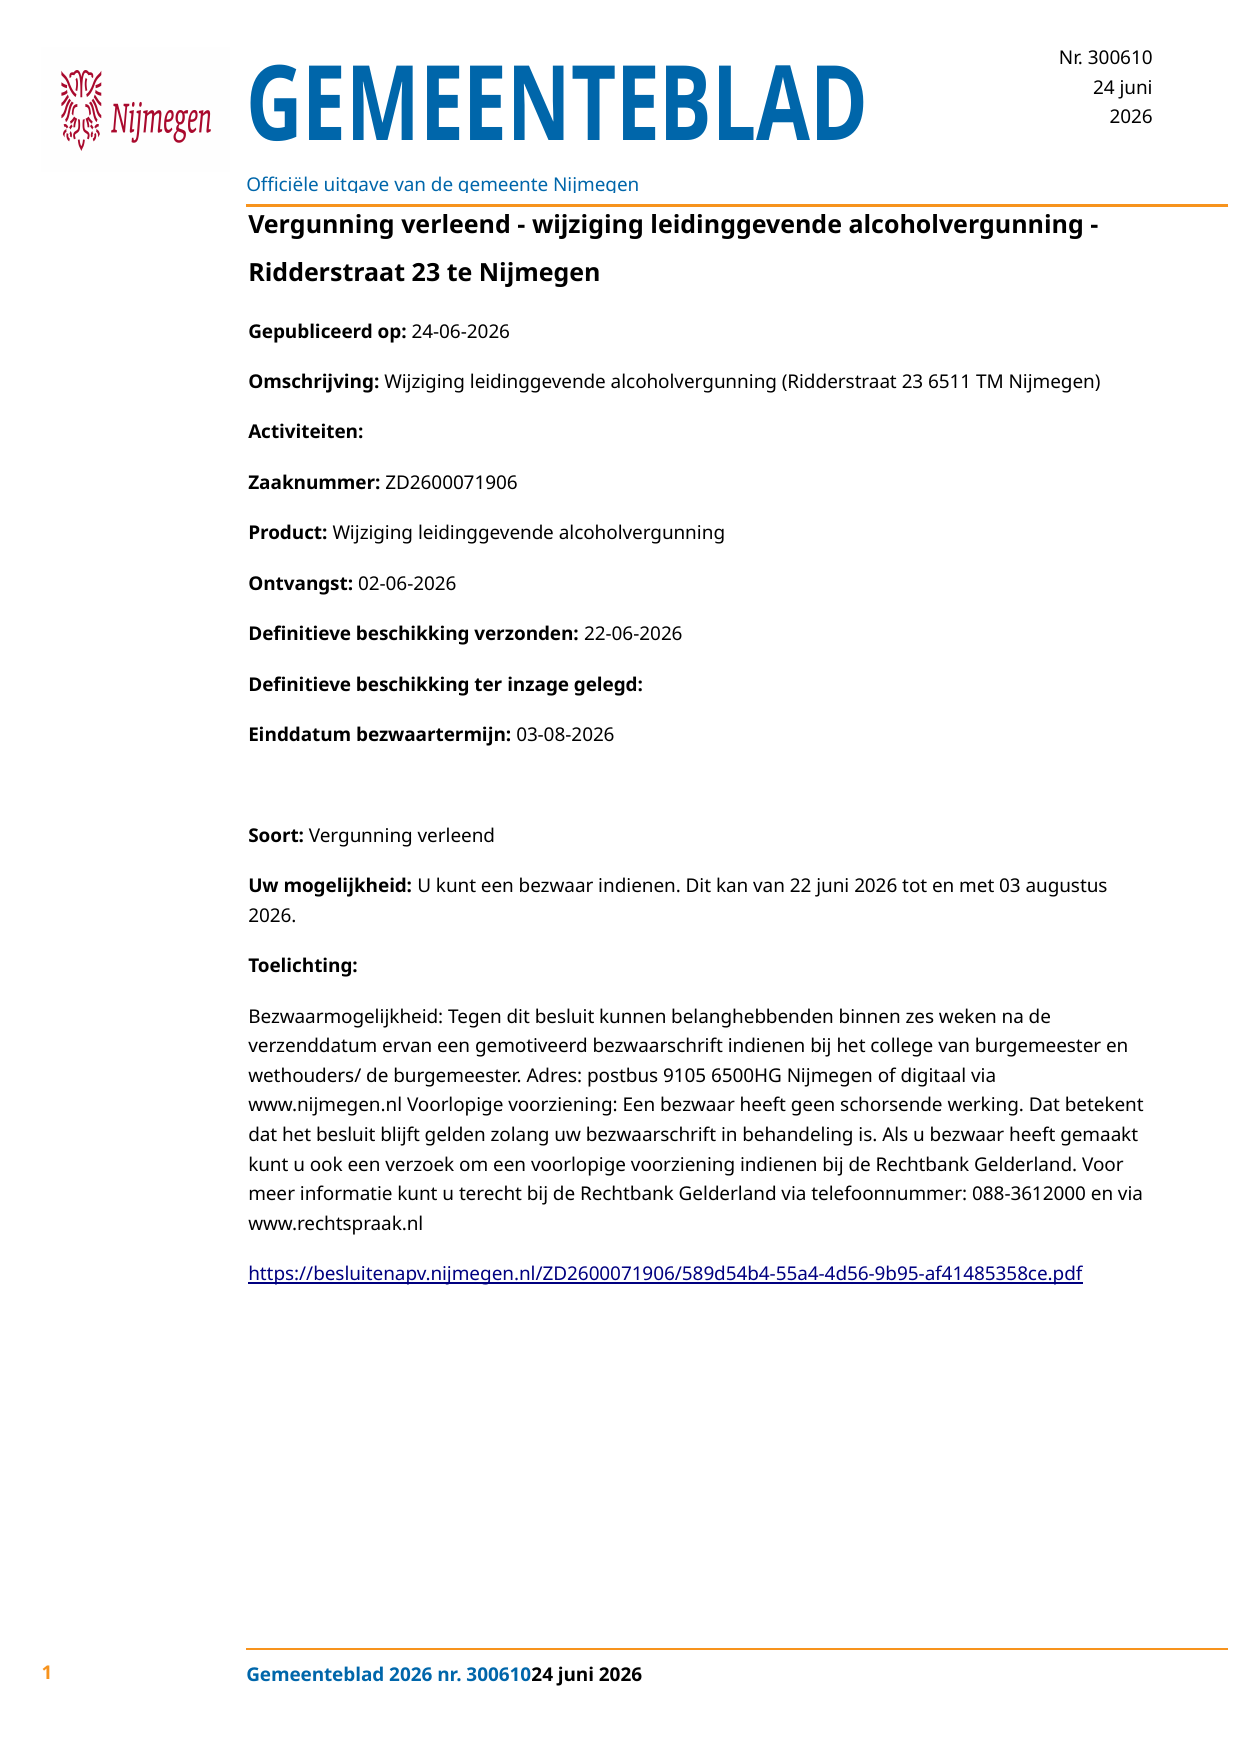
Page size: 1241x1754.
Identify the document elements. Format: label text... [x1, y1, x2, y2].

picture [41, 47, 231, 172]
text Product: Wijziging leidinggevende alcoholvergunning [248, 519, 1152, 545]
text Ontvangst: 02-06-2026 [248, 570, 1152, 596]
text Soort: Vergunning verleend [248, 822, 1152, 848]
text Definitieve beschikking verzonden: 22-06-2026 [248, 620, 1152, 646]
text Activiteiten: [248, 419, 1152, 444]
text Uw mogelijkheid: U kunt een bezwaar indienen. Dit kan van 22 juni 2026 tot en met 03 augustus 2026. [248, 872, 1152, 928]
text Bezwaarmogelijkheid: Tegen dit besluit kunnen belanghebbenden binnen zes weken na de verzenddatum ervan een gemotiveerd bezwaarschrift indienen bij het college van burgemeester en wethouders/ de burgemeester. Adres: postbus 9105 6500HG Nijmegen of digitaal via www.nijmegen.nl Voorlopige voorziening: Een bezwaar heeft geen schorsende werking. Dat betekent dat het besluit blijft gelden zolang uw bezwaarschrift in behandeling is. Als u bezwaar heeft gemaakt kunt u ook een verzoek om een voorlopige voorziening indienen bij de Rechtbank Gelderland. Voor meer informatie kunt u terecht bij de Rechtbank Gelderland via telefoonnummer: 088-3612000 en via www.rechtspraak.nl [248, 1003, 1152, 1236]
text Zaaknummer: ZD2600071906 [248, 469, 1152, 495]
text Toelichting: [248, 952, 1152, 978]
text Omschrijving: Wijziging leidinggevende alcoholvergunning (Ridderstraat 23 6511 TM Nijmegen) [248, 368, 1152, 394]
text Definitieve beschikking ter inzage gelegd: [248, 671, 1152, 697]
text Einddatum bezwaartermijn: 03-08-2026 [248, 721, 1152, 747]
text Gepubliceerd op: 24-06-2026 [248, 318, 1152, 344]
text Vergunning verleend - wijziging leidinggevende alcoholvergunning - Ridderstraat 23 te Nijmegen [248, 207, 1152, 288]
text https://besluitenapv.nijmegen.nl/ZD2600071906/589d54b4-55a4-4d56-9b95-af41485358ce.pdf [248, 1260, 1152, 1286]
